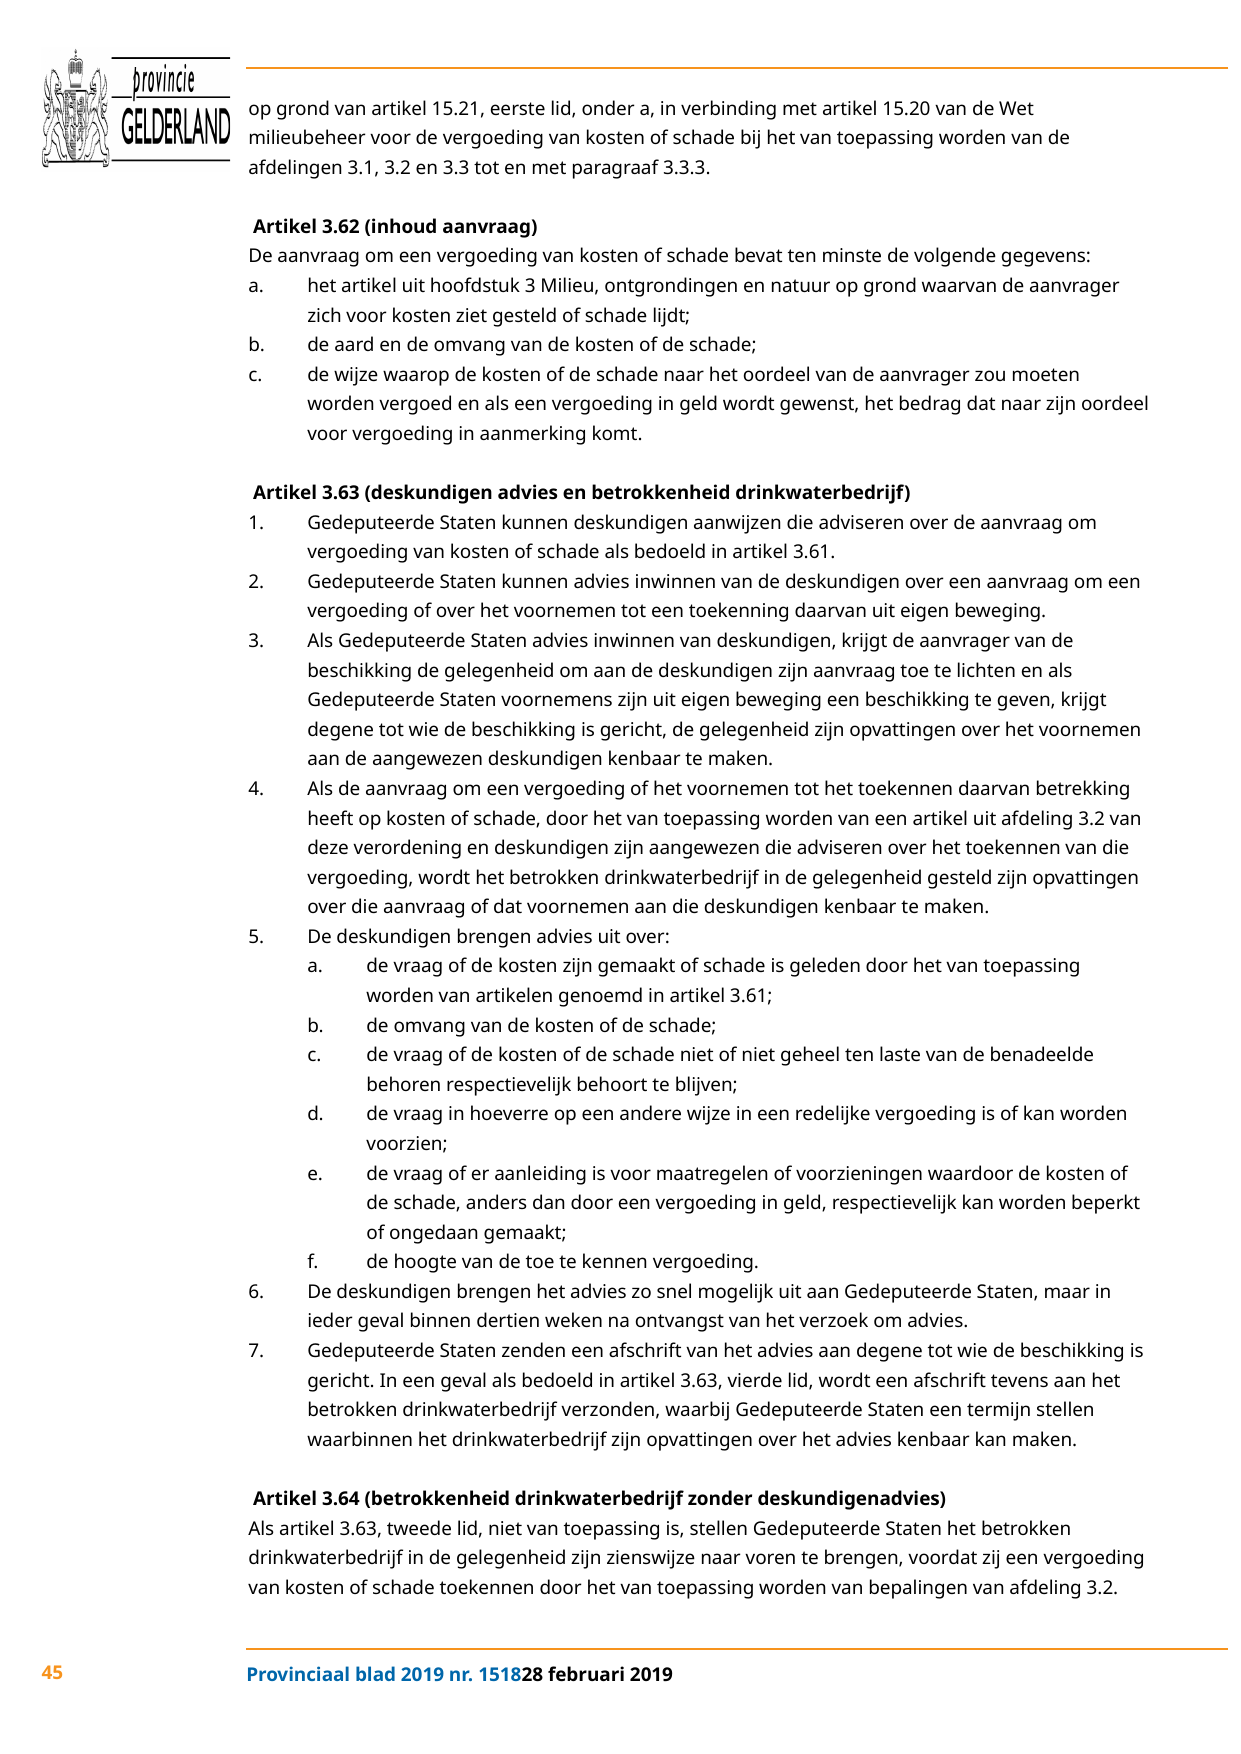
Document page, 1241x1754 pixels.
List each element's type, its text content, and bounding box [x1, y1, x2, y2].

list de aard en de omvang van de kosten of de schade; [248, 331, 1152, 357]
list de omvang van de kosten of de schade; [307, 1012, 1152, 1038]
text Artikel 3.63 (deskundigen advies en betrokkenheid drinkwaterbedrijf) [248, 479, 1152, 505]
text De aanvraag om een vergoeding van kosten of schade bevat ten minste de volgende gegevens: [248, 243, 1152, 268]
list de vraag of de kosten zijn gemaakt of schade is geleden door het van toepassing worden van artikelen genoemd in artikel 3.61; [307, 953, 1152, 1008]
list Gedeputeerde Staten zenden een afschrift van het advies aan degene tot wie de beschikking is gericht. In een geval als bedoeld in artikel 3.63, vierde lid, wordt een afschrift tevens aan het betrokken drinkwaterbedrijf verzonden, waarbij Gedeputeerde Staten een termijn stellen waarbinnen het drinkwaterbedrijf zijn opvattingen over het advies kenbaar kan maken. [248, 1337, 1152, 1452]
text Als artikel 3.63, tweede lid, niet van toepassing is, stellen Gedeputeerde Staten het betrokken drinkwaterbedrijf in de gelegenheid zijn zienswijze naar voren te brengen, voordat zij een vergoeding van kosten of schade toekennen door het van toepassing worden van bepalingen van afdeling 3.2. [248, 1515, 1152, 1600]
list de wijze waarop de kosten of de schade naar het oordeel van de aanvrager zou moeten worden vergoed en als een vergoeding in geld wordt gewenst, het bedrag dat naar zijn oordeel voor vergoeding in aanmerking komt. [248, 361, 1152, 446]
list De deskundigen brengen het advies zo snel mogelijk uit aan Gedeputeerde Staten, maar in ieder geval binnen dertien weken na ontvangst van het verzoek om advies. [248, 1278, 1152, 1333]
list de hoogte van de toe te kennen vergoeding. [307, 1248, 1152, 1274]
list de vraag of de kosten of de schade niet of niet geheel ten laste van de benadeelde behoren respectievelijk behoort te blijven; [307, 1041, 1152, 1097]
text Artikel 3.64 (betrokkenheid drinkwaterbedrijf zonder deskundigenadvies) [248, 1485, 1152, 1511]
list Als Gedeputeerde Staten advies inwinnen van deskundigen, krijgt de aanvrager van de beschikking de gelegenheid om aan de deskundigen zijn aanvraag toe te lichten en als Gedeputeerde Staten voornemens zijn uit eigen beweging een beschikking te geven, krijgt degene tot wie de beschikking is gericht, de gelegenheid zijn opvattingen over het voornemen aan de aangewezen deskundigen kenbaar te maken. [248, 627, 1152, 771]
list de vraag of er aanleiding is voor maatregelen of voorzieningen waardoor de kosten of de schade, anders dan door een vergoeding in geld, respectievelijk kan worden beperkt of ongedaan gemaakt; [307, 1160, 1152, 1245]
list Gedeputeerde Staten kunnen advies inwinnen van de deskundigen over een aanvraag om een vergoeding of over het voornemen tot een toekenning daarvan uit eigen beweging. [248, 568, 1152, 623]
text op grond van artikel 15.21, eerste lid, onder a, in verbinding met artikel 15.20 van de Wet milieubeheer voor de vergoeding van kosten of schade bij het van toepassing worden van de afdelingen 3.1, 3.2 en 3.3 tot en met paragraaf 3.3.3. [248, 95, 1152, 180]
list de vraag in hoeverre op een andere wijze in een redelijke vergoeding is of kan worden voorzien; [307, 1101, 1152, 1156]
list Gedeputeerde Staten kunnen deskundigen aanwijzen die adviseren over de aanvraag om vergoeding van kosten of schade als bedoeld in artikel 3.61. [248, 509, 1152, 564]
list Als de aanvraag om een vergoeding of het voornemen tot het toekennen daarvan betrekking heeft op kosten of schade, door het van toepassing worden van een artikel uit afdeling 3.2 van deze verordening en deskundigen zijn aangewezen die adviseren over het toekennen van die vergoeding, wordt het betrokken drinkwaterbedrijf in de gelegenheid gesteld zijn opvattingen over die aanvraag of dat voornemen aan die deskundigen kenbaar te maken. [248, 775, 1152, 919]
list het artikel uit hoofdstuk 3 Milieu, ontgrondingen en natuur op grond waarvan de aanvrager zich voor kosten ziet gesteld of schade lijdt; [248, 272, 1152, 328]
picture [41, 47, 231, 172]
text Artikel 3.62 (inhoud aanvraag) [248, 213, 1152, 239]
list De deskundigen brengen advies uit over: [248, 923, 1152, 949]
